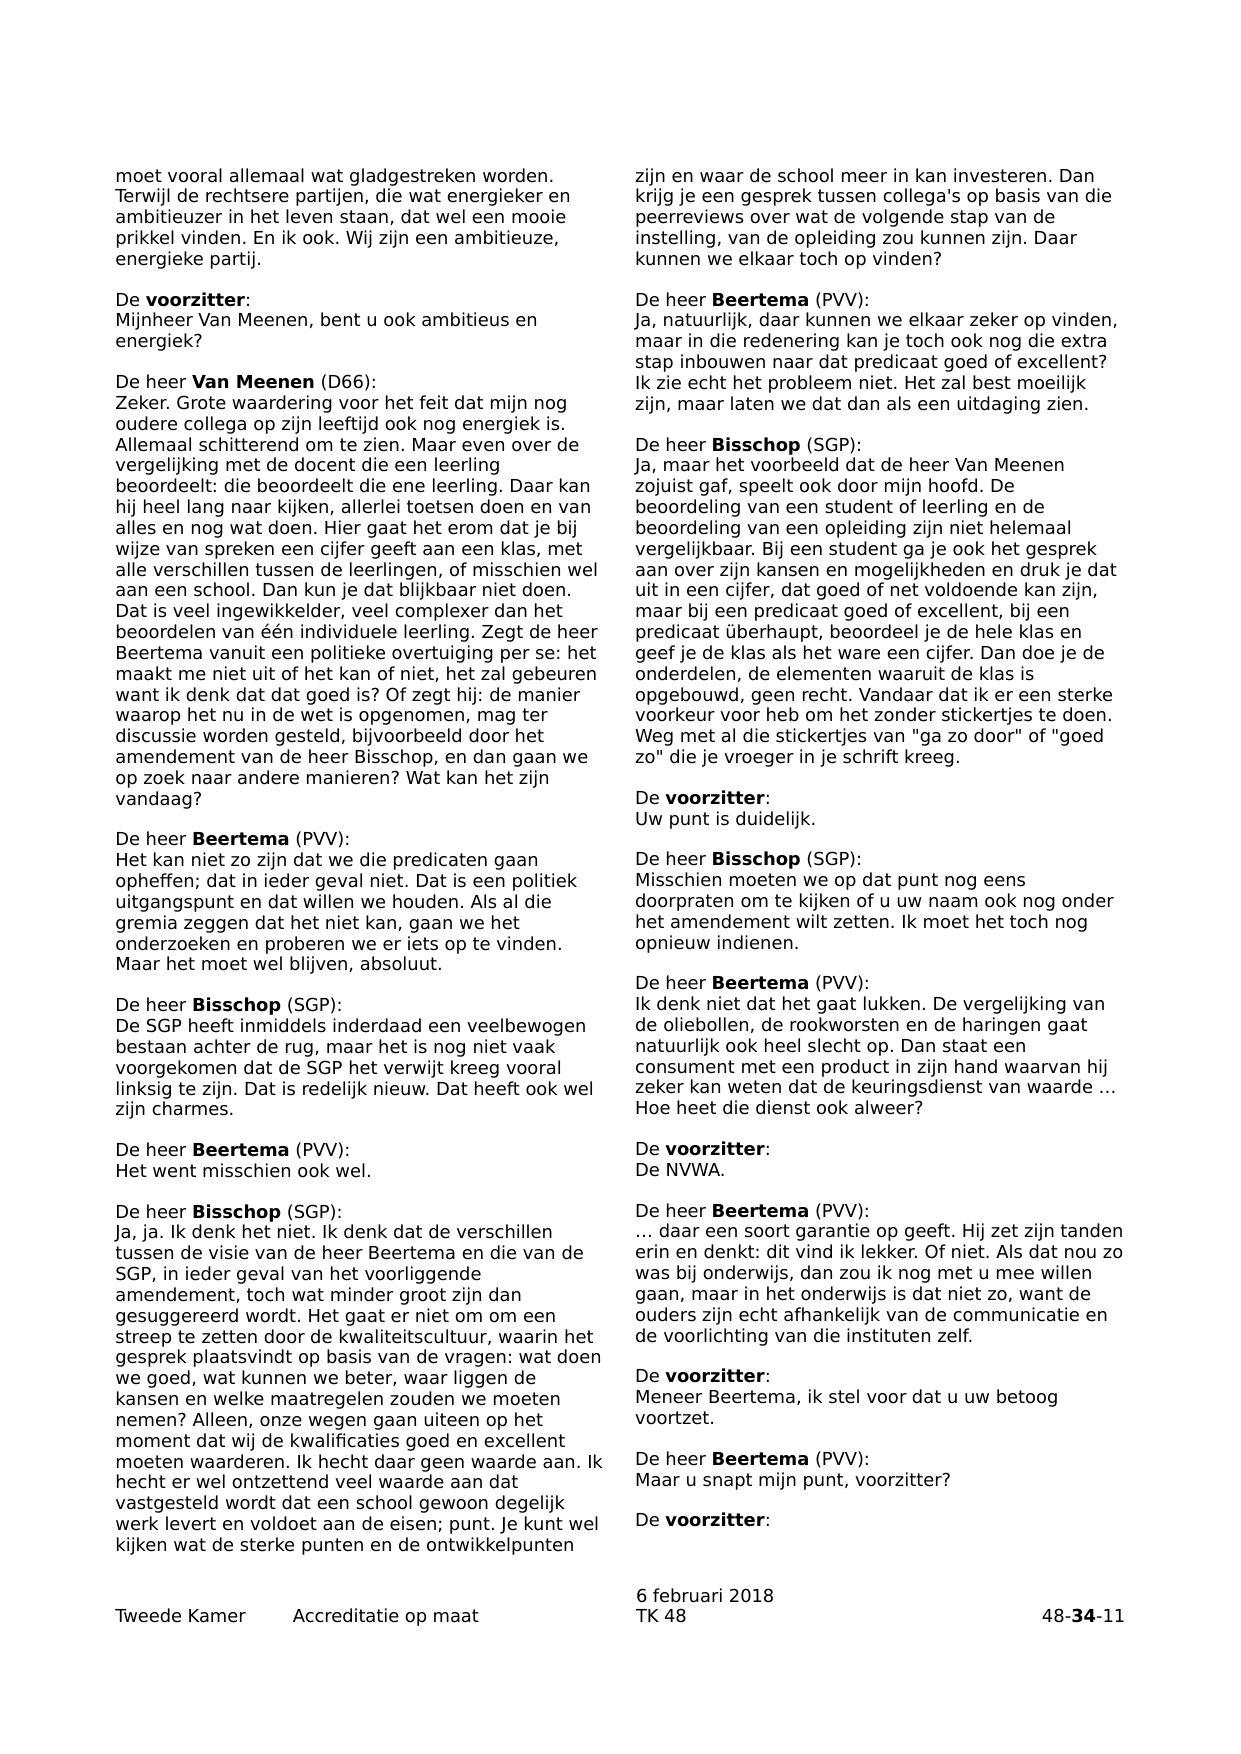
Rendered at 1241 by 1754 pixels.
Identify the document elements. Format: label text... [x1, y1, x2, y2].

text Misschien moeten we op dat punt nog eens doorpraten om te kijken of u uw naam ook nog onder het amendement wilt zetten. Ik moet het toch nog opnieuw indienen. [635, 870, 1125, 953]
text Uw punt is duidelijk. [635, 808, 1125, 829]
text De heer Beertema (PVV): [635, 1201, 1125, 1221]
text De heer Beertema (PVV): [115, 829, 605, 850]
text De heer Beertema (PVV): [115, 1140, 605, 1161]
text Zeker. Grote waardering voor het feit dat mijn nog oudere collega op zijn leeftijd ook nog energiek is. Allemaal schitterend om te zien. Maar even over de vergelijking met de docent die een leerling beoordeelt: die beoordeelt die ene leerling. Daar kan hij heel lang naar kijken, allerlei toetsen doen en van alles en nog wat doen. Hier gaat het erom dat je bij wijze van spreken een cijfer geeft aan een klas, met alle verschillen tussen de leerlingen, of misschien wel aan een school. Dan kun je dat blijkbaar niet doen. Dat is veel ingewikkelder, veel complexer dan het beoordelen van één individuele leerling. Zegt de heer Beertema vanuit een politieke overtuiging per se: het maakt me niet uit of het kan of niet, het zal gebeuren want ik denk dat dat goed is? Of zegt hij: de manier waarop het nu in de wet is opgenomen, mag ter discussie worden gesteld, bijvoorbeeld door het amendement van de heer Bisschop, en dan gaan we op zoek naar andere manieren? Wat kan het zijn vandaag? [115, 393, 605, 809]
text De NVWA. [635, 1160, 1125, 1181]
text De heer Bisschop (SGP): [635, 849, 1125, 870]
text Ja, maar het voorbeeld dat de heer Van Meenen zojuist gaf, speelt ook door mijn hoofd. De beoordeling van een student of leerling en de beoordeling van een opleiding zijn niet helemaal vergelijkbaar. Bij een student ga je ook het gesprek aan over zijn kansen en mogelijkheden en druk je dat uit in een cijfer, dat goed of net voldoende kan zijn, maar bij een predicaat goed of excellent, bij een predicaat überhaupt, beoordeel je de hele klas en geef je de klas als het ware een cijfer. Dan doe je de onderdelen, de elementen waaruit de klas is opgebouwd, geen recht. Vandaar dat ik er een sterke voorkeur voor heb om het zonder stickertjes te doen. Weg met al die stickertjes van "ga zo door" of "goed zo" die je vroeger in je schrift kreeg. [635, 455, 1125, 768]
text De heer Beertema (PVV): [635, 973, 1125, 994]
text Ja, natuurlijk, daar kunnen we elkaar zeker op vinden, maar in die redenering kan je toch ook nog die extra stap inbouwen naar dat predicaat goed of excellent? Ik zie echt het probleem niet. Het zal best moeilijk zijn, maar laten we dat dan als een uitdaging zien. [635, 310, 1125, 414]
text … daar een soort garantie op geeft. Hij zet zijn tanden erin en denkt: dit vind ik lekker. Of niet. Als dat nou zo was bij onderwijs, dan zou ik nog met u mee willen gaan, maar in het onderwijs is dat niet zo, want de ouders zijn echt afhankelijk van de communicatie en de voorlichting van die instituten zelf. [635, 1221, 1125, 1346]
text De heer Beertema (PVV): [635, 289, 1125, 310]
text De voorzitter: [635, 1366, 1125, 1387]
text De voorzitter: [115, 289, 605, 310]
text Het kan niet zo zijn dat we die predicaten gaan opheffen; dat in ieder geval niet. Dat is een politiek uitgangspunt en dat willen we houden. Als al die gremia zeggen dat het niet kan, gaan we het onderzoeken en proberen we er iets op te vinden. Maar het moet wel blijven, absoluut. [115, 850, 605, 975]
text De heer Bisschop (SGP): [115, 995, 605, 1016]
text Meneer Beertema, ik stel voor dat u uw betoog voortzet. [635, 1387, 1125, 1429]
text De voorzitter: [635, 1139, 1125, 1160]
text De heer Bisschop (SGP): [635, 434, 1125, 455]
text De heer Bisschop (SGP): [115, 1201, 605, 1222]
text Het went misschien ook wel. [115, 1161, 605, 1181]
text Ja, ja. Ik denk het niet. Ik denk dat de verschillen tussen de visie van de heer Beertema en die van de SGP, in ieder geval van het voorliggende amendement, toch wat minder groot zijn dan gesuggereerd wordt. Het gaat er niet om om een streep te zetten door de kwaliteitscultuur, waarin het gesprek plaatsvindt op basis van de vragen: wat doen we goed, wat kunnen we beter, waar liggen de kansen en welke maatregelen zouden we moeten nemen? Alleen, onze wegen gaan uiteen op het moment dat wij de kwalificaties goed en excellent moeten waarderen. Ik hecht daar geen waarde aan. Ik hecht er wel ontzettend veel waarde aan dat vastgesteld wordt dat een school gewoon degelijk werk levert en voldoet aan de eisen; punt. Je kunt wel kijken wat de sterke punten en de ontwikkelpunten [115, 1222, 605, 1556]
text De voorzitter: [635, 1510, 1125, 1531]
text zijn en waar de school meer in kan investeren. Dan krijg je een gesprek tussen collega's op basis van die peerreviews over wat de volgende stap van de instelling, van de opleiding zou kunnen zijn. Daar kunnen we elkaar toch op vinden? [635, 165, 1125, 269]
text De voorzitter: [635, 788, 1125, 808]
text moet vooral allemaal wat gladgestreken worden. Terwijl de rechtsere partijen, die wat energieker en ambitieuzer in het leven staan, dat wel een mooie prikkel vinden. En ik ook. Wij zijn een ambitieuze, energieke partij. [115, 165, 605, 269]
text De SGP heeft inmiddels inderdaad een veelbewogen bestaan achter de rug, maar het is nog niet vaak voorgekomen dat de SGP het verwijt kreeg vooral linksig te zijn. Dat is redelijk nieuw. Dat heeft ook wel zijn charmes. [115, 1016, 605, 1120]
text De heer Beertema (PVV): [635, 1449, 1125, 1469]
text Maar u snapt mijn punt, voorzitter? [635, 1469, 1125, 1490]
text Ik denk niet dat het gaat lukken. De vergelijking van de oliebollen, de rookworsten en de haringen gaat natuurlijk ook heel slecht op. Dan staat een consument met een product in zijn hand waarvan hij zeker kan weten dat de keuringsdienst van waarde … Hoe heet die dienst ook alweer? [635, 994, 1125, 1119]
text De heer Van Meenen (D66): [115, 372, 605, 393]
text Mijnheer Van Meenen, bent u ook ambitieus en energiek? [115, 310, 605, 352]
